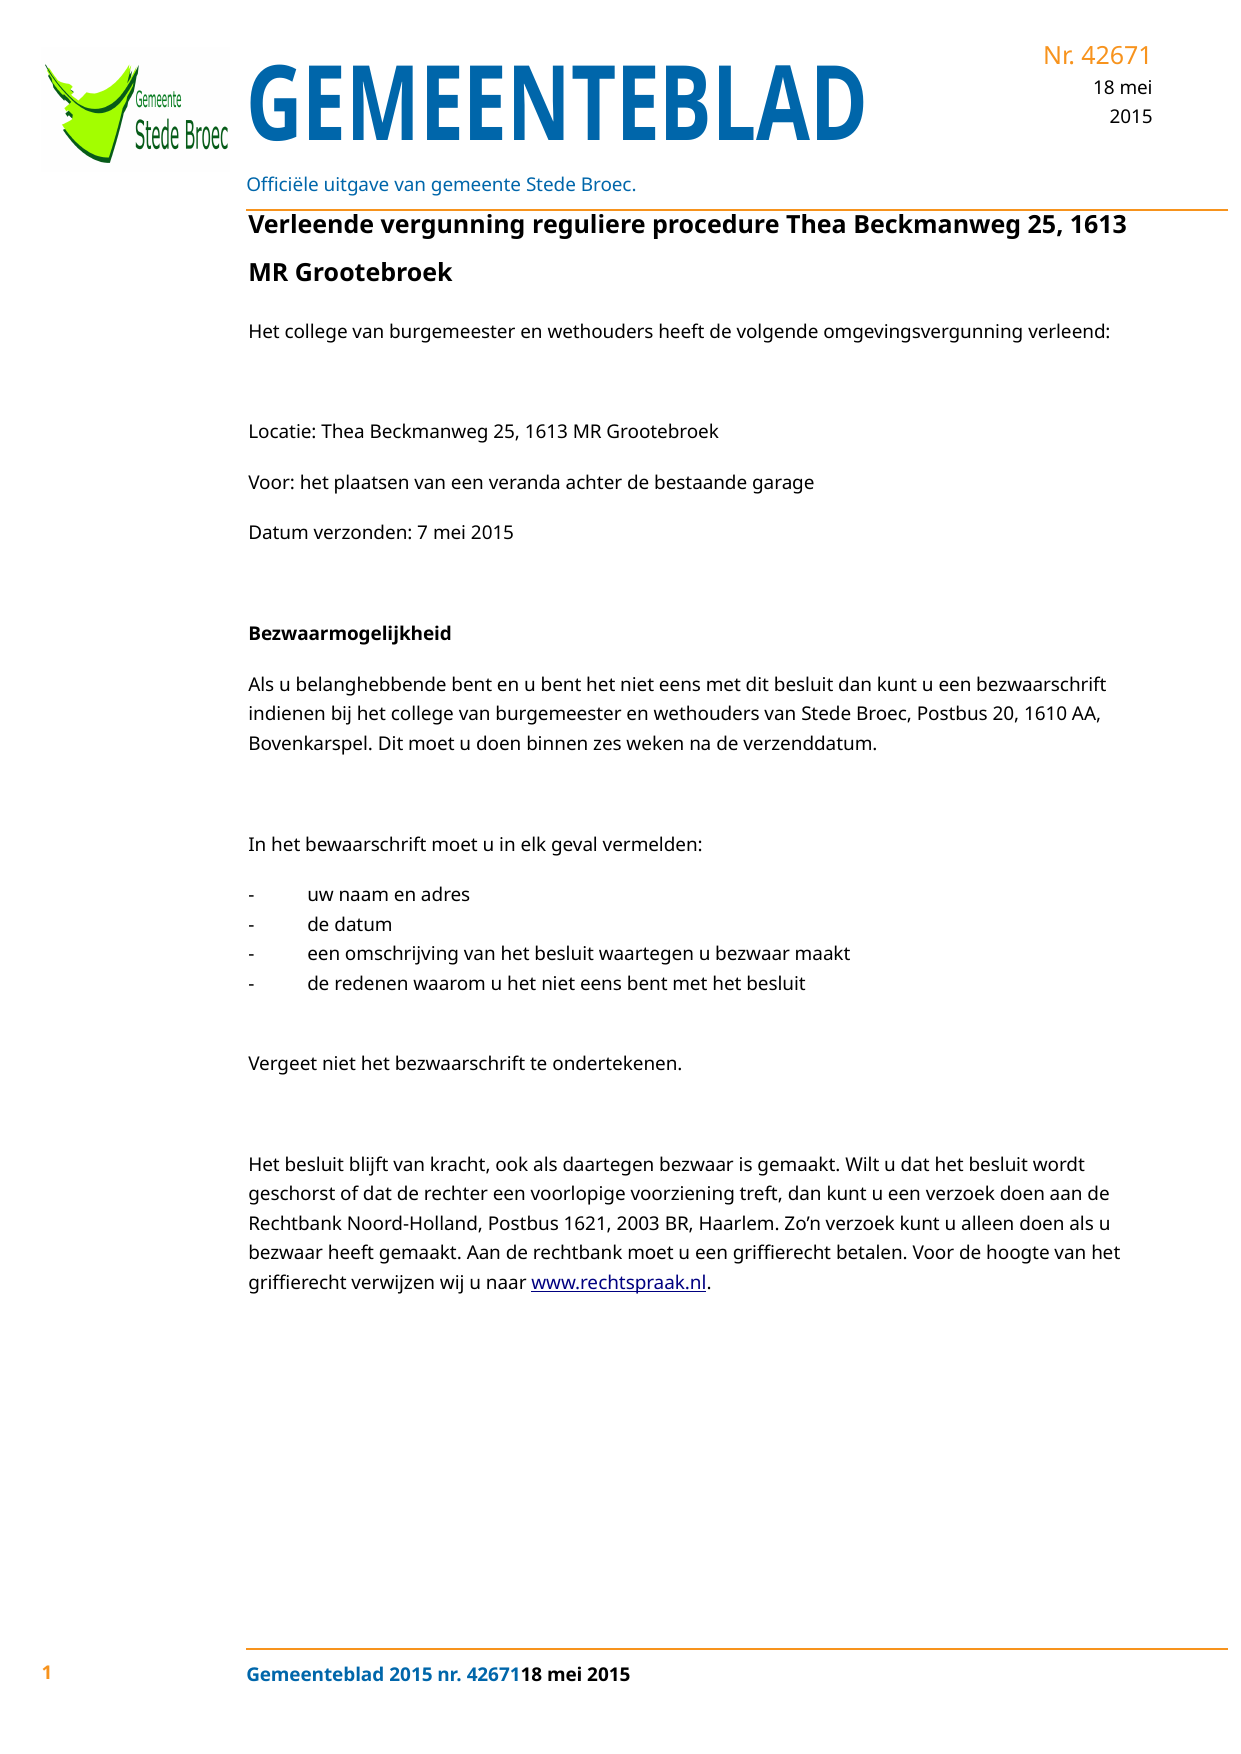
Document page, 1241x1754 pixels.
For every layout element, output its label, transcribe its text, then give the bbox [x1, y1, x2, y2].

text Bezwaarmogelijkheid [248, 620, 1152, 646]
text Als u belanghebbende bent en u bent het niet eens met dit besluit dan kunt u een bezwaarschrift indienen bij het college van burgemeester en wethouders van Stede Broec, Postbus 20, 1610 AA, Bovenkarspel. Dit moet u doen binnen zes weken na de verzenddatum. [248, 671, 1152, 756]
text Vergeet niet het bezwaarschrift te ondertekenen. [248, 1050, 1152, 1076]
text Voor: het plaatsen van een veranda achter de bestaande garage [248, 469, 1152, 495]
text Locatie: Thea Beckmanweg 25, 1613 MR Grootebroek [248, 419, 1152, 444]
text Het college van burgemeester en wethouders heeft de volgende omgevingsvergunning verleend: [248, 318, 1152, 344]
list een omschrijving van het besluit waartegen u bezwaar maakt [248, 940, 1152, 966]
text Datum verzonden: 7 mei 2015 [248, 519, 1152, 545]
list de datum [248, 911, 1152, 937]
text Het besluit blijft van kracht, ook als daartegen bezwaar is gemaakt. Wilt u dat het besluit wordt geschorst of dat de rechter een voorlopige voorziening treft, dan kunt u een verzoek doen aan de Rechtbank Noord-Holland, Postbus 1621, 2003 BR, Haarlem. Zo’n verzoek kunt u alleen doen als u bezwaar heeft gemaakt. Aan de rechtbank moet u een griffierecht betalen. Voor de hoogte van het griffierecht verwijzen wij u naar www.rechtspraak.nl. [248, 1151, 1152, 1295]
text In het bewaarschrift moet u in elk geval vermelden: [248, 831, 1152, 857]
list uw naam en adres [248, 881, 1152, 907]
text Verleende vergunning reguliere procedure Thea Beckmanweg 25, 1613 MR Grootebroek [248, 211, 1152, 288]
picture [41, 47, 231, 172]
list de redenen waarom u het niet eens bent met het besluit [248, 970, 1152, 996]
